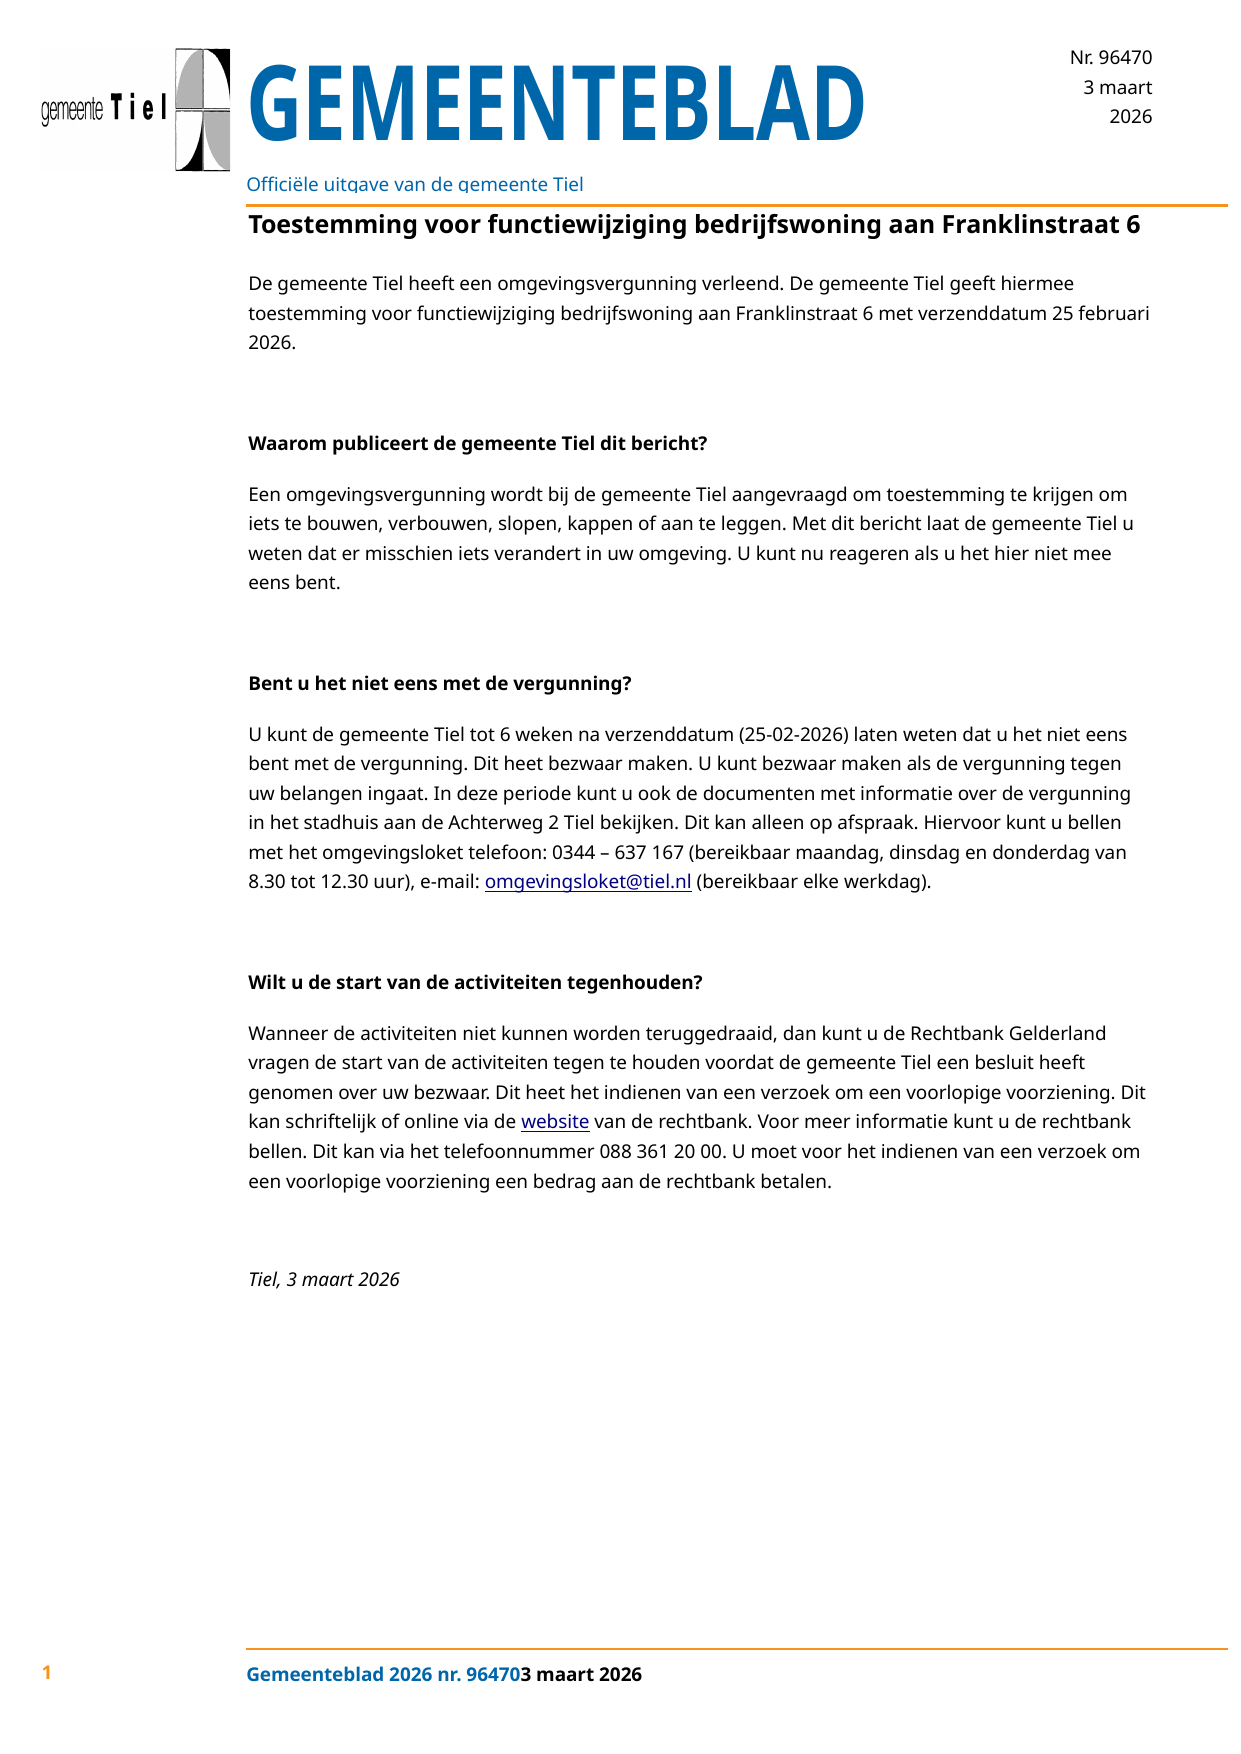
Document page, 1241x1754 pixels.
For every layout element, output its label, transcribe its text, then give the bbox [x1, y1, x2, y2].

text Bent u het niet eens met de vergunning? [248, 670, 1152, 696]
text Toestemming voor functiewijziging bedrijfswoning aan Franklinstraat 6 [248, 207, 1152, 241]
picture [41, 47, 231, 172]
text Wanneer de activiteiten niet kunnen worden teruggedraaid, dan kunt u de Rechtbank Gelderland vragen de start van de activiteiten tegen te houden voordat de gemeente Tiel een besluit heeft genomen over uw bezwaar. Dit heet het indienen van een verzoek om een voorlopige voorziening. Dit kan schriftelijk of online via de website van de rechtbank. Voor meer informatie kunt u de rechtbank bellen. Dit kan via het telefoonnummer 088 361 20 00. U moet voor het indienen van een verzoek om een voorlopige voorziening een bedrag aan de rechtbank betalen. [248, 1020, 1152, 1193]
text Een omgevingsvergunning wordt bij de gemeente Tiel aangevraagd om toestemming te krijgen om iets te bouwen, verbouwen, slopen, kappen of aan te leggen. Met dit bericht laat de gemeente Tiel u weten dat er misschien iets verandert in uw omgeving. U kunt nu reageren als u het hier niet mee eens bent. [248, 481, 1152, 595]
text Waarom publiceert de gemeente Tiel dit bericht? [248, 430, 1152, 456]
text Tiel, 3 maart 2026 [248, 1266, 1152, 1292]
text Wilt u de start van de activiteiten tegenhouden? [248, 969, 1152, 995]
text De gemeente Tiel heeft een omgevingsvergunning verleend. De gemeente Tiel geeft hiermee toestemming voor functiewijziging bedrijfswoning aan Franklinstraat 6 met verzenddatum 25 februari 2026. [248, 270, 1152, 355]
text U kunt de gemeente Tiel tot 6 weken na verzenddatum (25-02-2026) laten weten dat u het niet eens bent met de vergunning. Dit heet bezwaar maken. U kunt bezwaar maken als de vergunning tegen uw belangen ingaat. In deze periode kunt u ook de documenten met informatie over de vergunning in het stadhuis aan de Achterweg 2 Tiel bekijken. Dit kan alleen op afspraak. Hiervoor kunt u bellen met het omgevingsloket telefoon: 0344 – 637 167 (bereikbaar maandag, dinsdag en donderdag van 8.30 tot 12.30 uur), e-mail: omgevingsloket@tiel.nl (bereikbaar elke werkdag). [248, 721, 1152, 894]
